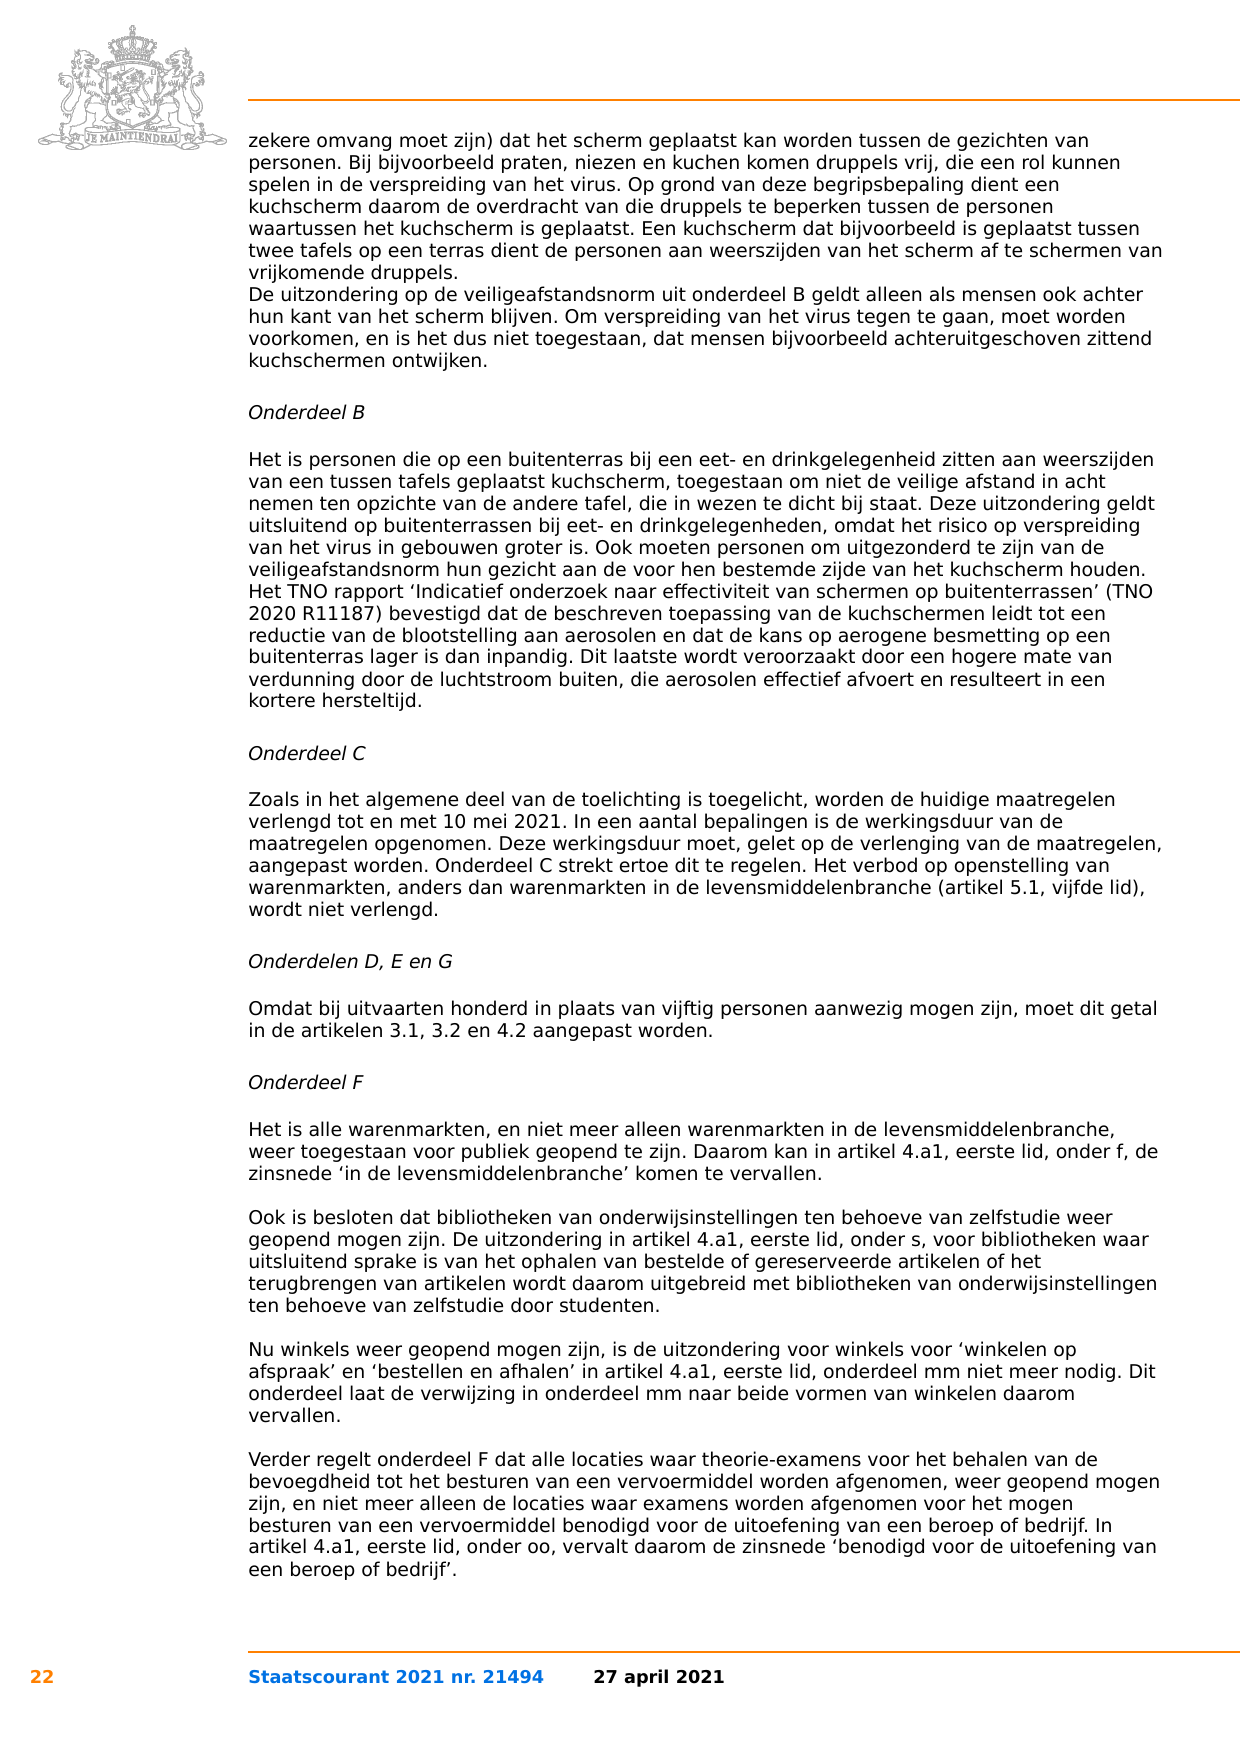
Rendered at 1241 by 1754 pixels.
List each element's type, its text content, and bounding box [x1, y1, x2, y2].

text zekere omvang moet zijn) dat het scherm geplaatst kan worden tussen de gezichten van personen. Bij bijvoorbeeld praten, niezen en kuchen komen druppels vrij, die een rol kunnen spelen in de verspreiding van het virus. Op grond van deze begripsbepaling dient een kuchscherm daarom de overdracht van die druppels te beperken tussen de personen waartussen het kuchscherm is geplaatst. Een kuchscherm dat bijvoorbeeld is geplaatst tussen twee tafels op een terras dient de personen aan weerszijden van het scherm af te schermen van vrijkomende druppels. [248, 130, 1163, 284]
text Verder regelt onderdeel F dat alle locaties waar theorie-examens voor het behalen van de bevoegdheid tot het besturen van een vervoermiddel worden afgenomen, weer geopend mogen zijn, en niet meer alleen de locaties waar examens worden afgenomen voor het mogen besturen van een vervoermiddel benodigd voor de uitoefening van een beroep of bedrijf. In artikel 4.a1, eerste lid, onder oo, vervalt daarom de zinsnede ‘benodigd voor de uitoefening van een beroep of bedrijf’. [248, 1448, 1163, 1580]
subtitle Onderdelen D, E en G [248, 951, 1163, 973]
text Nu winkels weer geopend mogen zijn, is de uitzondering voor winkels voor ‘winkelen op afspraak’ en ‘bestellen en afhalen’ in artikel 4.a1, eerste lid, onderdeel mm niet meer nodig. Dit onderdeel laat de verwijzing in onderdeel mm naar beide vormen van winkelen daarom vervallen. [248, 1339, 1163, 1427]
picture [38, 25, 227, 150]
subtitle Onderdeel F [248, 1072, 1163, 1094]
text Omdat bij uitvaarten honderd in plaats van vijftig personen aanwezig mogen zijn, moet dit getal in de artikelen 3.1, 3.2 en 4.2 aangepast worden. [248, 998, 1163, 1042]
text De uitzondering op de veiligeafstandsnorm uit onderdeel B geldt alleen als mensen ook achter hun kant van het scherm blijven. Om verspreiding van het virus tegen te gaan, moet worden voorkomen, en is het dus niet toegestaan, dat mensen bijvoorbeeld achteruitgeschoven zittend kuchschermen ontwijken. [248, 284, 1163, 372]
text Zoals in het algemene deel van de toelichting is toegelicht, worden de huidige maatregelen verlengd tot en met 10 mei 2021. In een aantal bepalingen is de werkingsduur van de maatregelen opgenomen. Deze werkingsduur moet, gelet op de verlenging van de maatregelen, aangepast worden. Onderdeel C strekt ertoe dit te regelen. Het verbod op openstelling van warenmarkten, anders dan warenmarkten in de levensmiddelenbranche (artikel 5.1, vijfde lid), wordt niet verlengd. [248, 789, 1163, 921]
subtitle Onderdeel B [248, 402, 1163, 424]
text Het is alle warenmarkten, en niet meer alleen warenmarkten in de levensmiddelenbranche, weer toegestaan voor publiek geopend te zijn. Daarom kan in artikel 4.a1, eerste lid, onder f, de zinsnede ‘in de levensmiddelenbranche’ komen te vervallen. [248, 1119, 1163, 1185]
subtitle Onderdeel C [248, 742, 1163, 764]
text Het is personen die op een buitenterras bij een eet- en drinkgelegenheid zitten aan weerszijden van een tussen tafels geplaatst kuchscherm, toegestaan om niet de veilige afstand in acht nemen ten opzichte van de andere tafel, die in wezen te dicht bij staat. Deze uitzondering geldt uitsluitend op buitenterrassen bij eet- en drinkgelegenheden, omdat het risico op verspreiding van het virus in gebouwen groter is. Ook moeten personen om uitgezonderd te zijn van de veiligeafstandsnorm hun gezicht aan de voor hen bestemde zijde van het kuchscherm houden. Het TNO rapport ‘Indicatief onderzoek naar effectiviteit van schermen op buitenterrassen’ (TNO 2020 R11187) bevestigd dat de beschreven toepassing van de kuchschermen leidt tot een reductie van de blootstelling aan aerosolen en dat de kans op aerogene besmetting op een buitenterras lager is dan inpandig. Dit laatste wordt veroorzaakt door een hogere mate van verdunning door de luchtstroom buiten, die aerosolen effectief afvoert en resulteert in een kortere hersteltijd. [248, 449, 1163, 712]
text Ook is besloten dat bibliotheken van onderwijsinstellingen ten behoeve van zelfstudie weer geopend mogen zijn. De uitzondering in artikel 4.a1, eerste lid, onder s, voor bibliotheken waar uitsluitend sprake is van het ophalen van bestelde of gereserveerde artikelen of het terugbrengen van artikelen wordt daarom uitgebreid met bibliotheken van onderwijsinstellingen ten behoeve van zelfstudie door studenten. [248, 1207, 1163, 1317]
